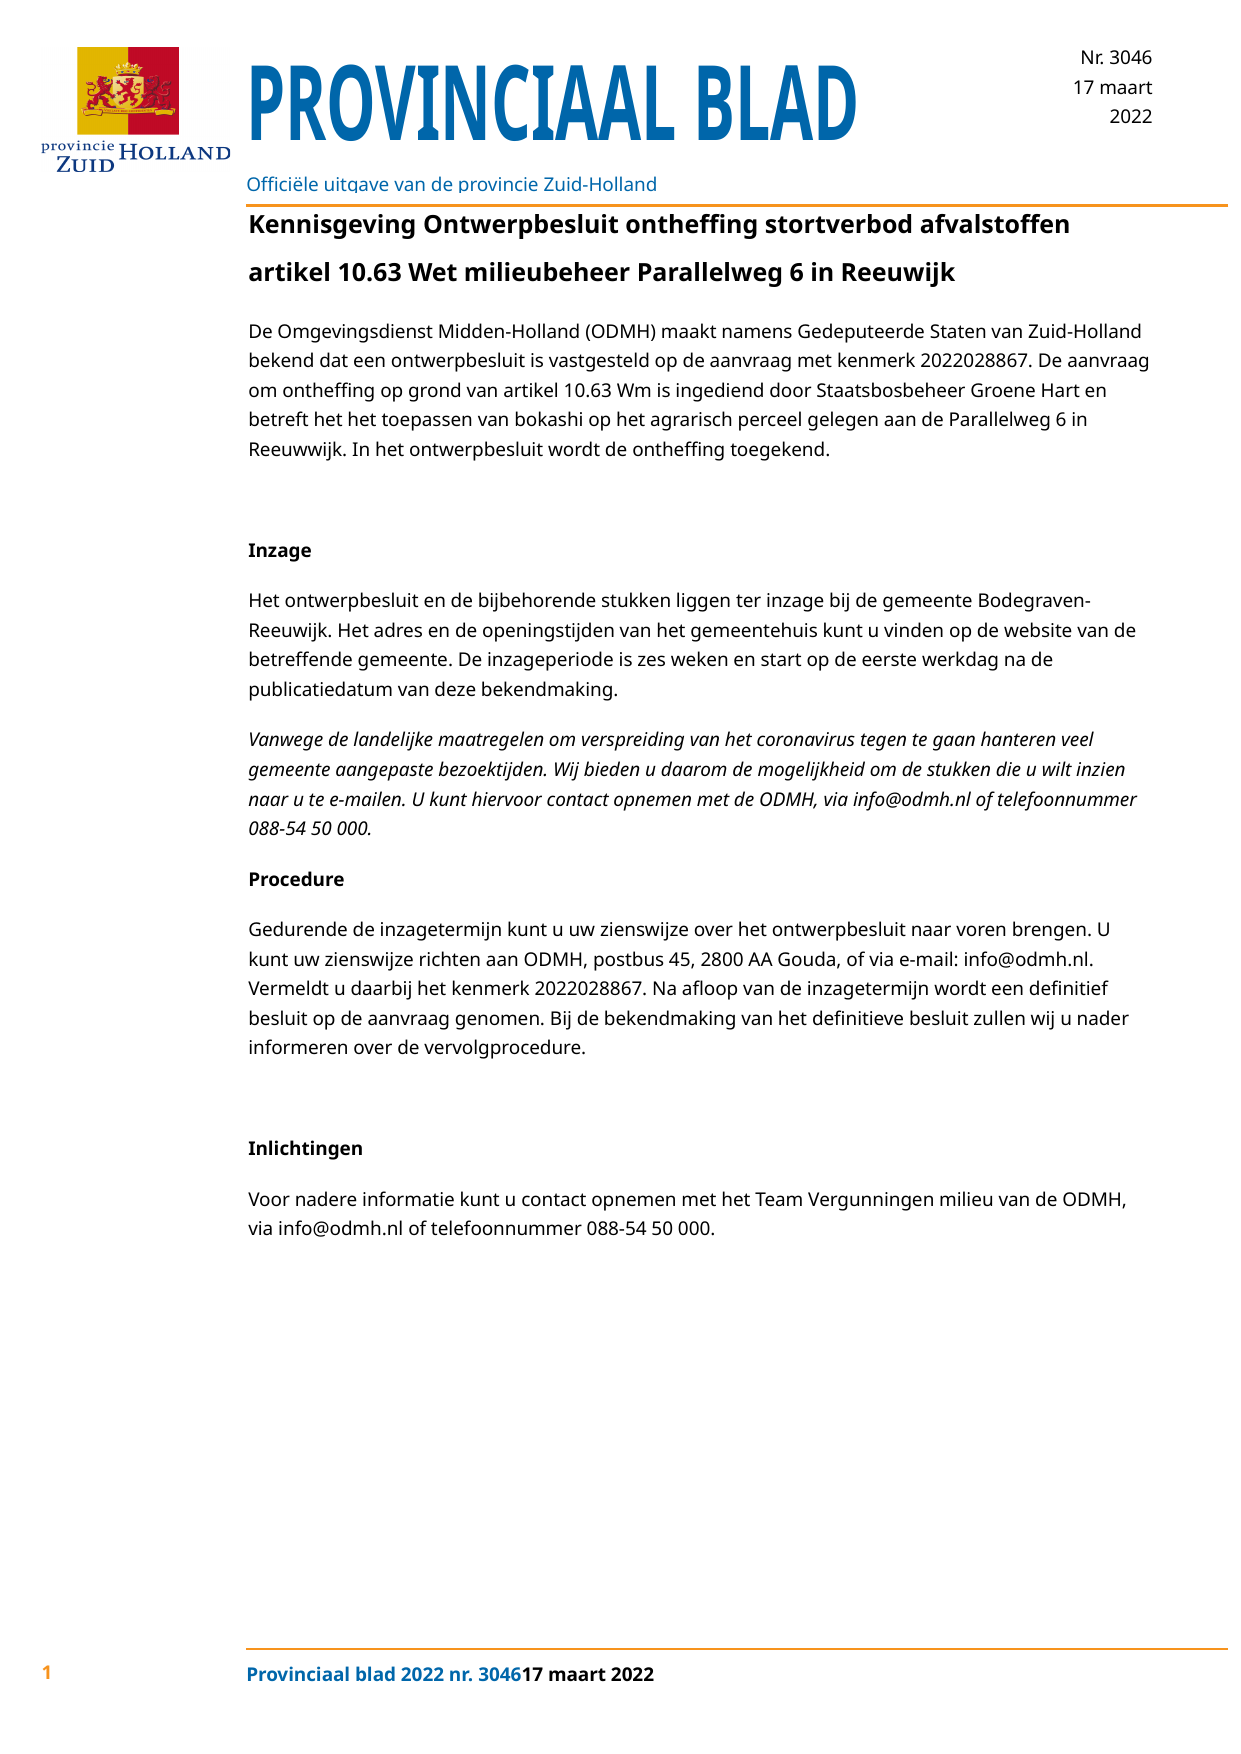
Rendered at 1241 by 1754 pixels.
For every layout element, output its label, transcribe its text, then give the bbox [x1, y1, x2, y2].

text De Omgevingsdienst Midden-Holland (ODMH) maakt namens Gedeputeerde Staten van Zuid-Holland bekend dat een ontwerpbesluit is vastgesteld op de aanvraag met kenmerk 2022028867. De aanvraag om ontheffing op grond van artikel 10.63 Wm is ingediend door Staatsbosbeheer Groene Hart en betreft het het toepassen van bokashi op het agrarisch perceel gelegen aan de Parallelweg 6 in Reeuwwijk. In het ontwerpbesluit wordt de ontheffing toegekend. [248, 318, 1152, 462]
text Het ontwerpbesluit en de bijbehorende stukken liggen ter inzage bij de gemeente Bodegraven-Reeuwijk. Het adres en de openingstijden van het gemeentehuis kunt u vinden op de website van de betreffende gemeente. De inzageperiode is zes weken en start op de eerste werkdag na de publicatiedatum van deze bekendmaking. [248, 587, 1152, 702]
text Inlichtingen [248, 1135, 1152, 1161]
text Kennisgeving Ontwerpbesluit ontheffing stortverbod afvalstoffen artikel 10.63 Wet milieubeheer Parallelweg 6 in Reeuwijk [248, 207, 1152, 288]
text Procedure [248, 866, 1152, 892]
text Inzage [248, 537, 1152, 563]
text Gedurende de inzagetermijn kunt u uw zienswijze over het ontwerpbesluit naar voren brengen. U kunt uw zienswijze richten aan ODMH, postbus 45, 2800 AA Gouda, of via e-mail: info@odmh.nl. Vermeldt u daarbij het kenmerk 2022028867. Na afloop van de inzagetermijn wordt een definitief besluit op de aanvraag genomen. Bij de bekendmaking van het definitieve besluit zullen wij u nader informeren over de vervolgprocedure. [248, 916, 1152, 1060]
picture [41, 47, 231, 172]
text Vanwege de landelijke maatregelen om verspreiding van het coronavirus tegen te gaan hanteren veel gemeente aangepaste bezoektijden. Wij bieden u daarom de mogelijkheid om de stukken die u wilt inzien naar u te e-mailen. U kunt hiervoor contact opnemen met de ODMH, via info@odmh.nl of telefoonnummer 088-54 50 000. [248, 727, 1152, 841]
text Voor nadere informatie kunt u contact opnemen met het Team Vergunningen milieu van de ODMH, via info@odmh.nl of telefoonnummer 088-54 50 000. [248, 1186, 1152, 1241]
